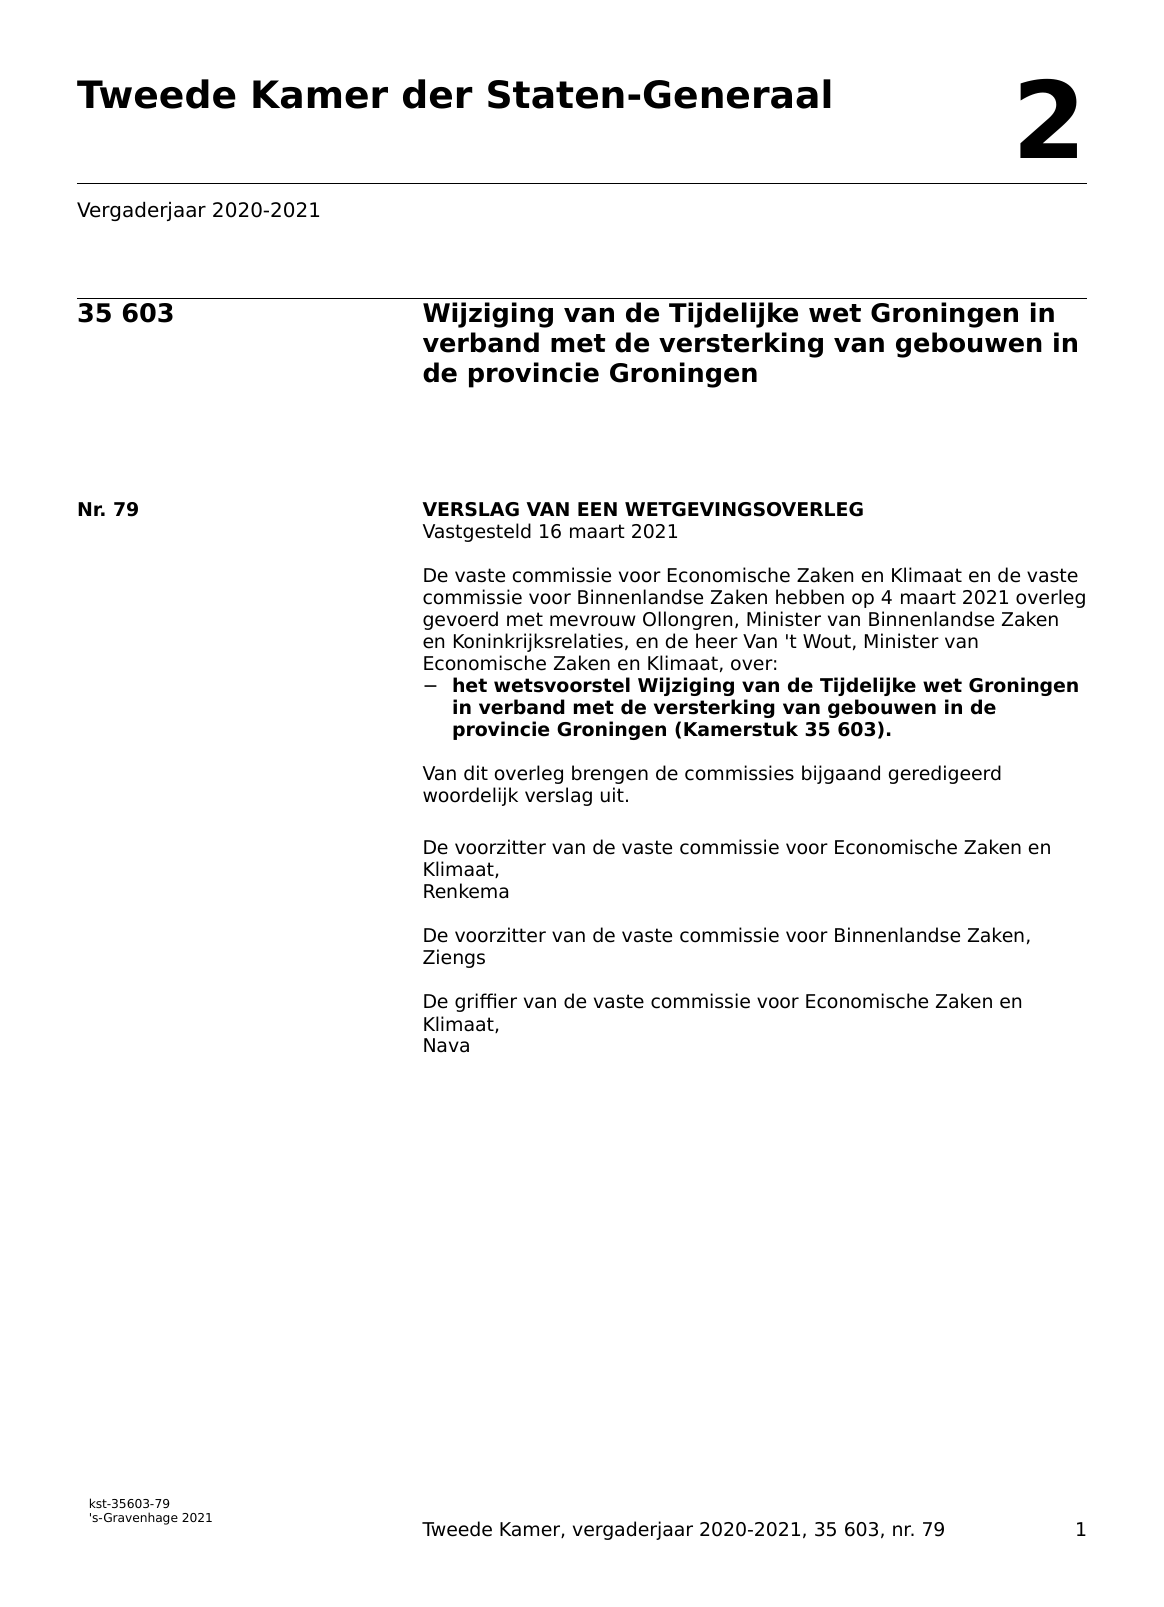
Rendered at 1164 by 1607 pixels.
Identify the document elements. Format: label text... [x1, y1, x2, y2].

table_header Tweede Kamer der Staten-Generaal [77, 59, 886, 183]
text De vaste commissie voor Economische Zaken en Klimaat en de vaste commissie voor Binnenlandse Zaken hebben op 4 maart 2021 overleg gevoerd met mevrouw Ollongren, Minister van Binnenlandse Zaken en Koninkrijksrelaties, en de heer Van 't Wout, Minister van Economische Zaken en Klimaat, over: [422, 565, 1087, 675]
text De voorzitter van de vaste commissie voor Binnenlandse Zaken, Ziengs [422, 925, 1087, 969]
subtitle Nr. 79 VERSLAG VAN EEN WETGEVINGSOVERLEG [77, 499, 1087, 521]
text De voorzitter van de vaste commissie voor Economische Zaken en Klimaat, Renkema [422, 837, 1087, 903]
text Van dit overleg brengen de commissies bijgaand geredigeerd woordelijk verslag uit. [422, 763, 1087, 807]
text − het wetsvoorstel Wijziging van de Tijdelijke wet Groningen in verband met de versterking van gebouwen in de provincie Groningen (Kamerstuk 35 603). [422, 675, 1087, 741]
text kst-35603-79 [88, 1497, 323, 1511]
text De griffier van de vaste commissie voor Economische Zaken en Klimaat, Nava [422, 991, 1087, 1057]
text 's-Gravenhage 2021 [88, 1511, 323, 1525]
subtitle 35 603 Wijziging van de Tijdelijke wet Groningen in verband met de versterking van gebouwen in de provincie Groningen [77, 299, 1087, 388]
table_header 2 [886, 59, 1087, 183]
table_cell Vergaderjaar 2020-2021 [77, 184, 1087, 298]
text Vastgesteld 16 maart 2021 [422, 521, 1087, 543]
